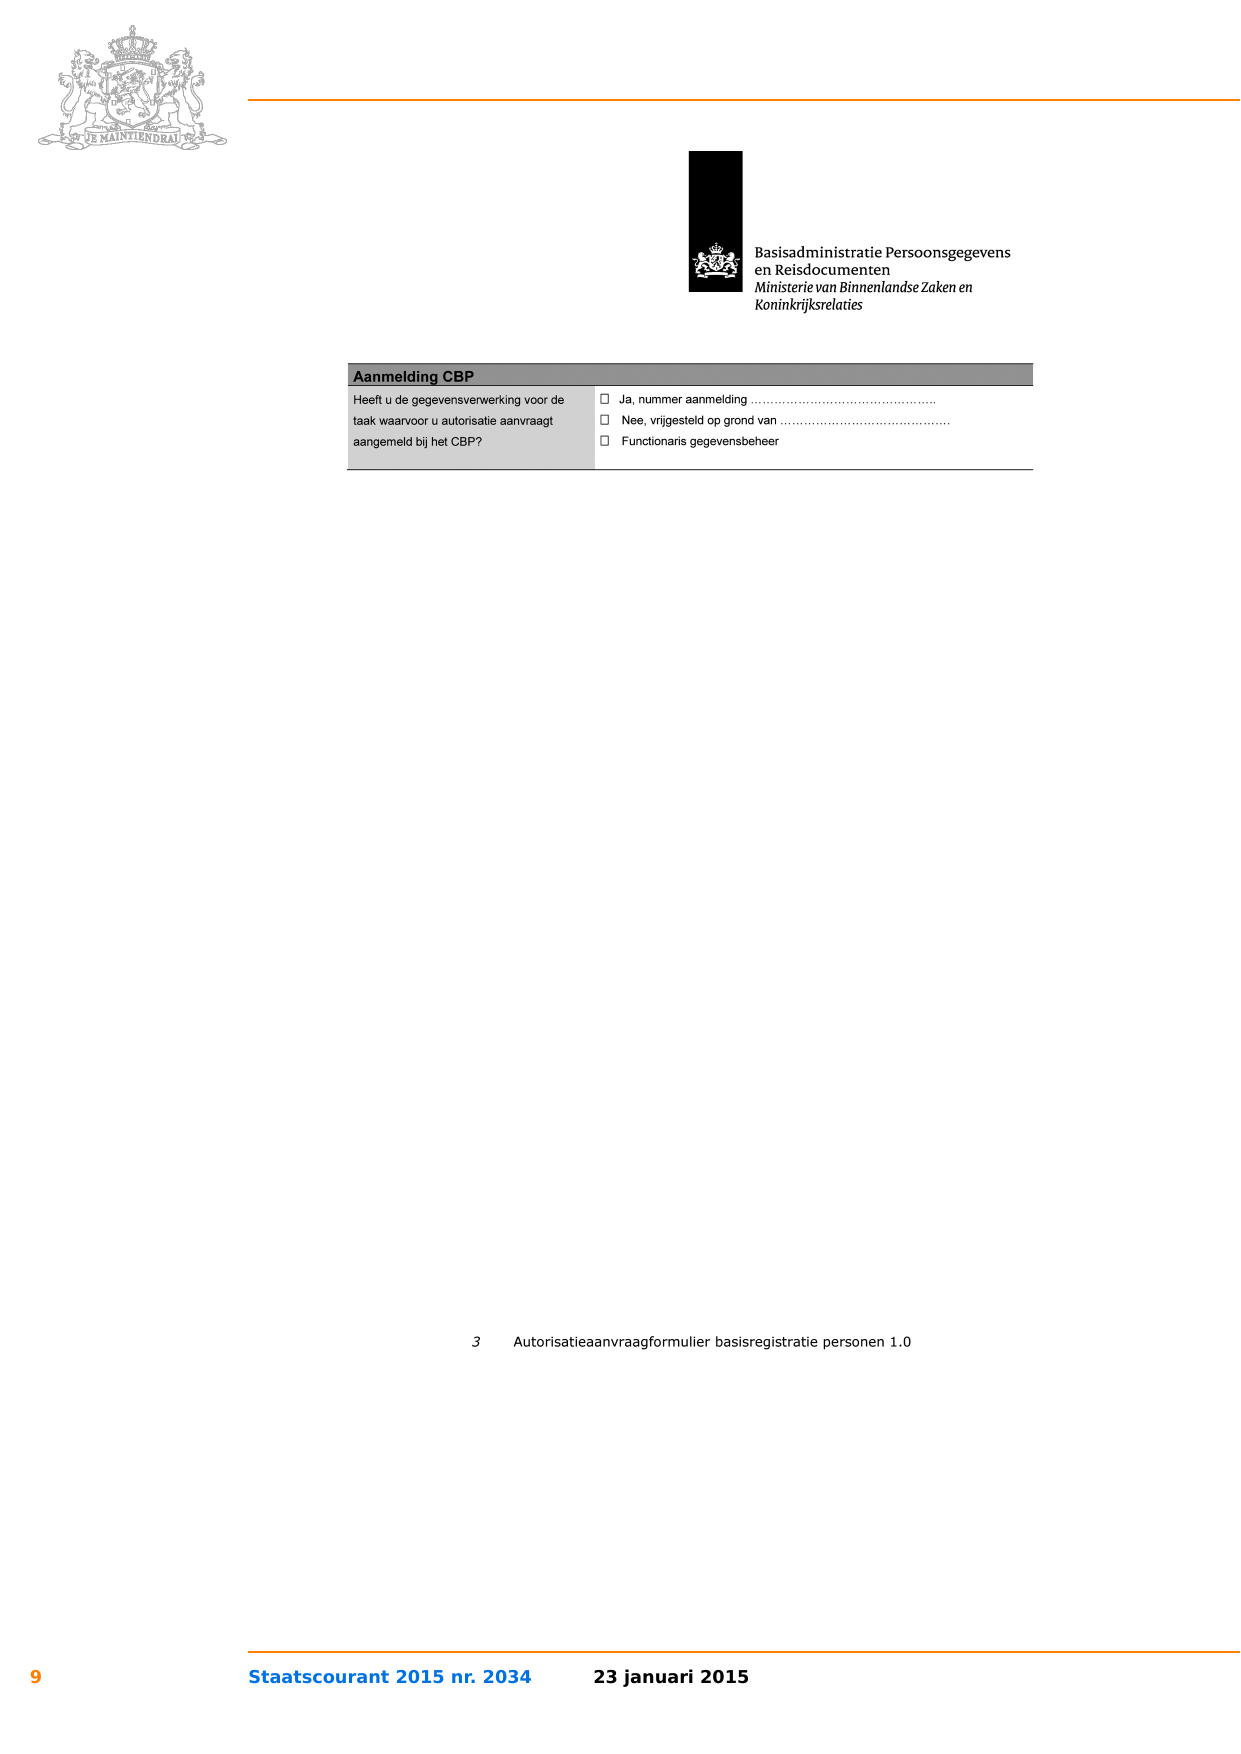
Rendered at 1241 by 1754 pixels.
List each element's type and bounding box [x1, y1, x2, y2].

picture [248, 151, 1134, 1404]
picture [38, 25, 227, 150]
